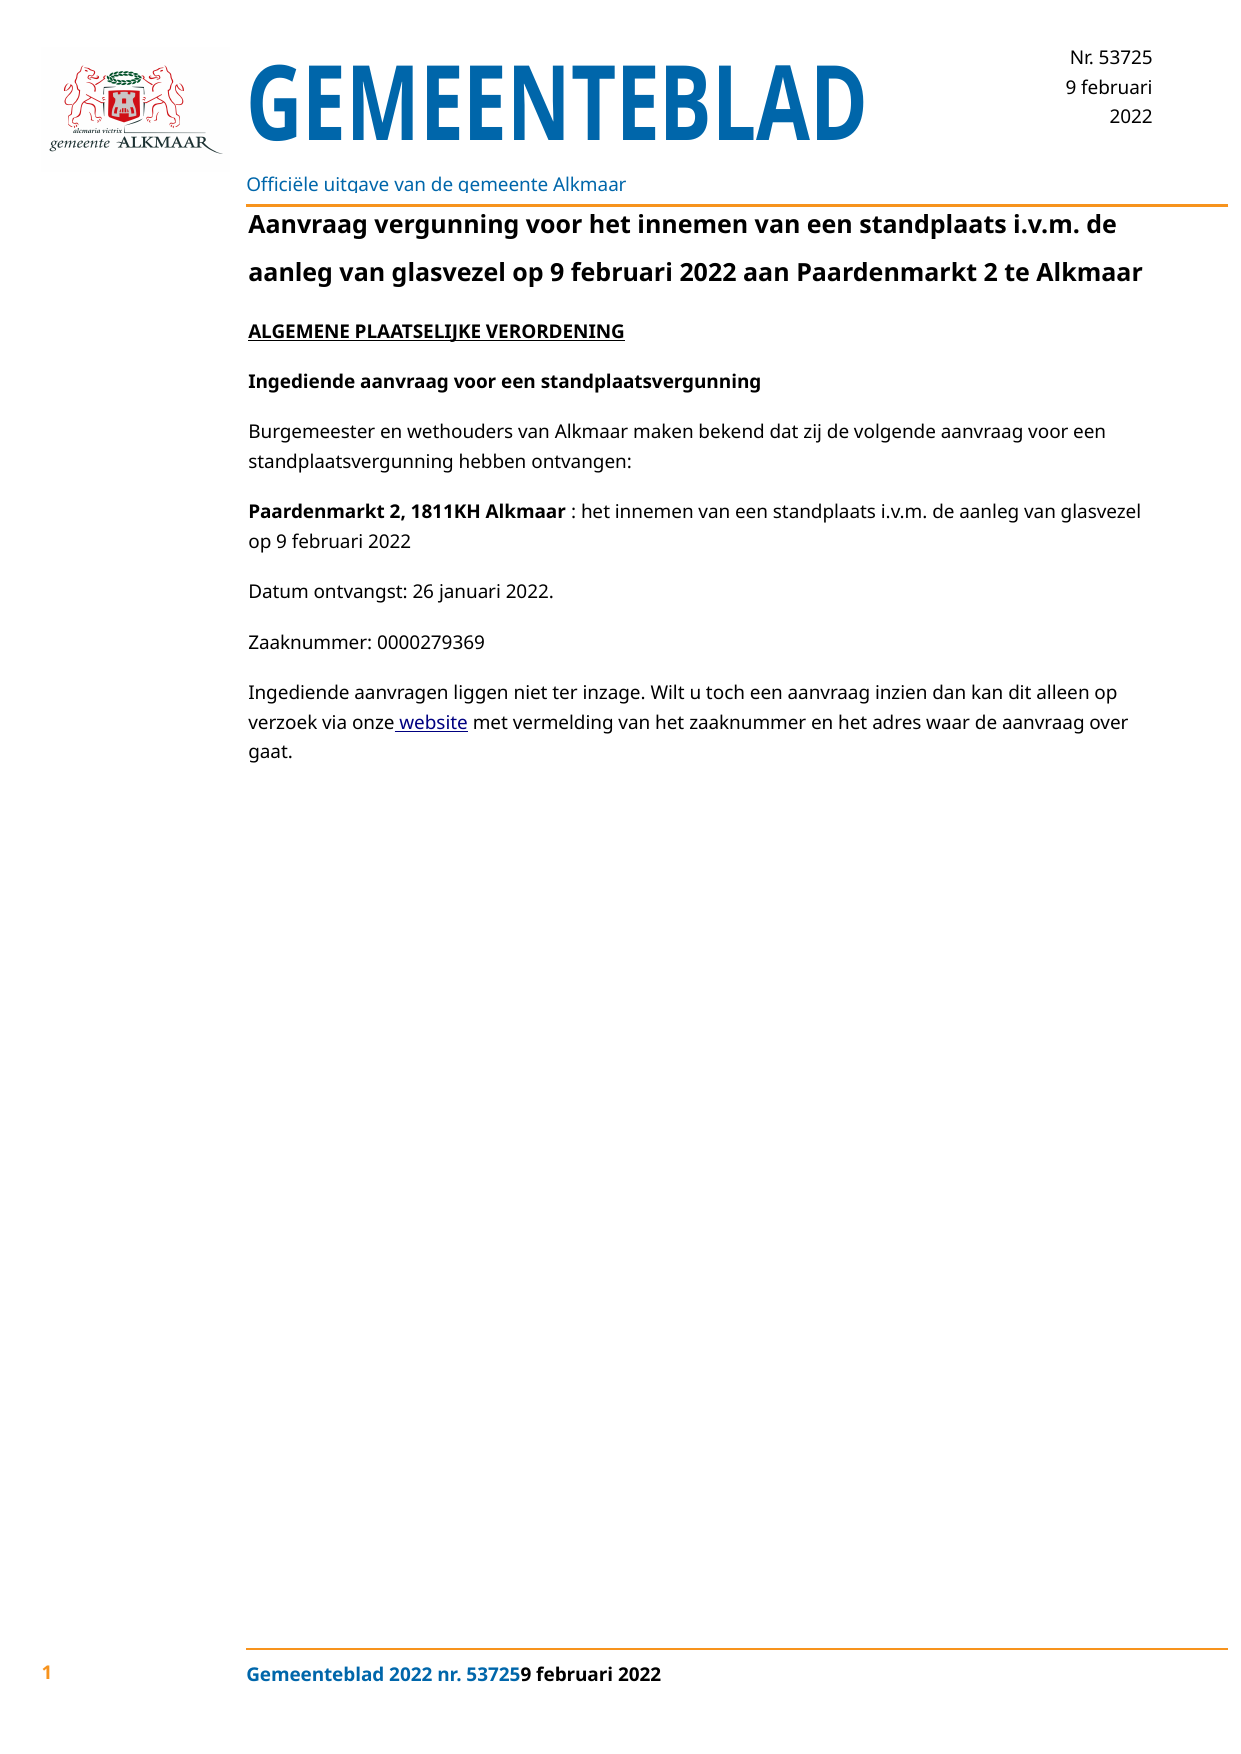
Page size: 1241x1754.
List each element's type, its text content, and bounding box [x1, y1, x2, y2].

text Datum ontvangst: 26 januari 2022. [248, 579, 1152, 604]
text Paardenmarkt 2, 1811KH Alkmaar : het innemen van een standplaats i.v.m. de aanleg van glasvezel op 9 februari 2022 [248, 499, 1152, 554]
picture [41, 47, 231, 172]
text Ingediende aanvragen liggen niet ter inzage. Wilt u toch een aanvraag inzien dan kan dit alleen op verzoek via onze website met vermelding van het zaaknummer en het adres waar de aanvraag over gaat. [248, 679, 1152, 764]
text Burgemeester en wethouders van Alkmaar maken bekend dat zij de volgende aanvraag voor een standplaatsvergunning hebben ontvangen: [248, 419, 1152, 474]
text Aanvraag vergunning voor het innemen van een standplaats i.v.m. de aanleg van glasvezel op 9 februari 2022 aan Paardenmarkt 2 te Alkmaar [248, 207, 1152, 288]
text ALGEMENE PLAATSELIJKE VERORDENING [248, 318, 1152, 344]
text Zaaknummer: 0000279369 [248, 629, 1152, 655]
text Ingediende aanvraag voor een standplaatsvergunning [248, 368, 1152, 394]
